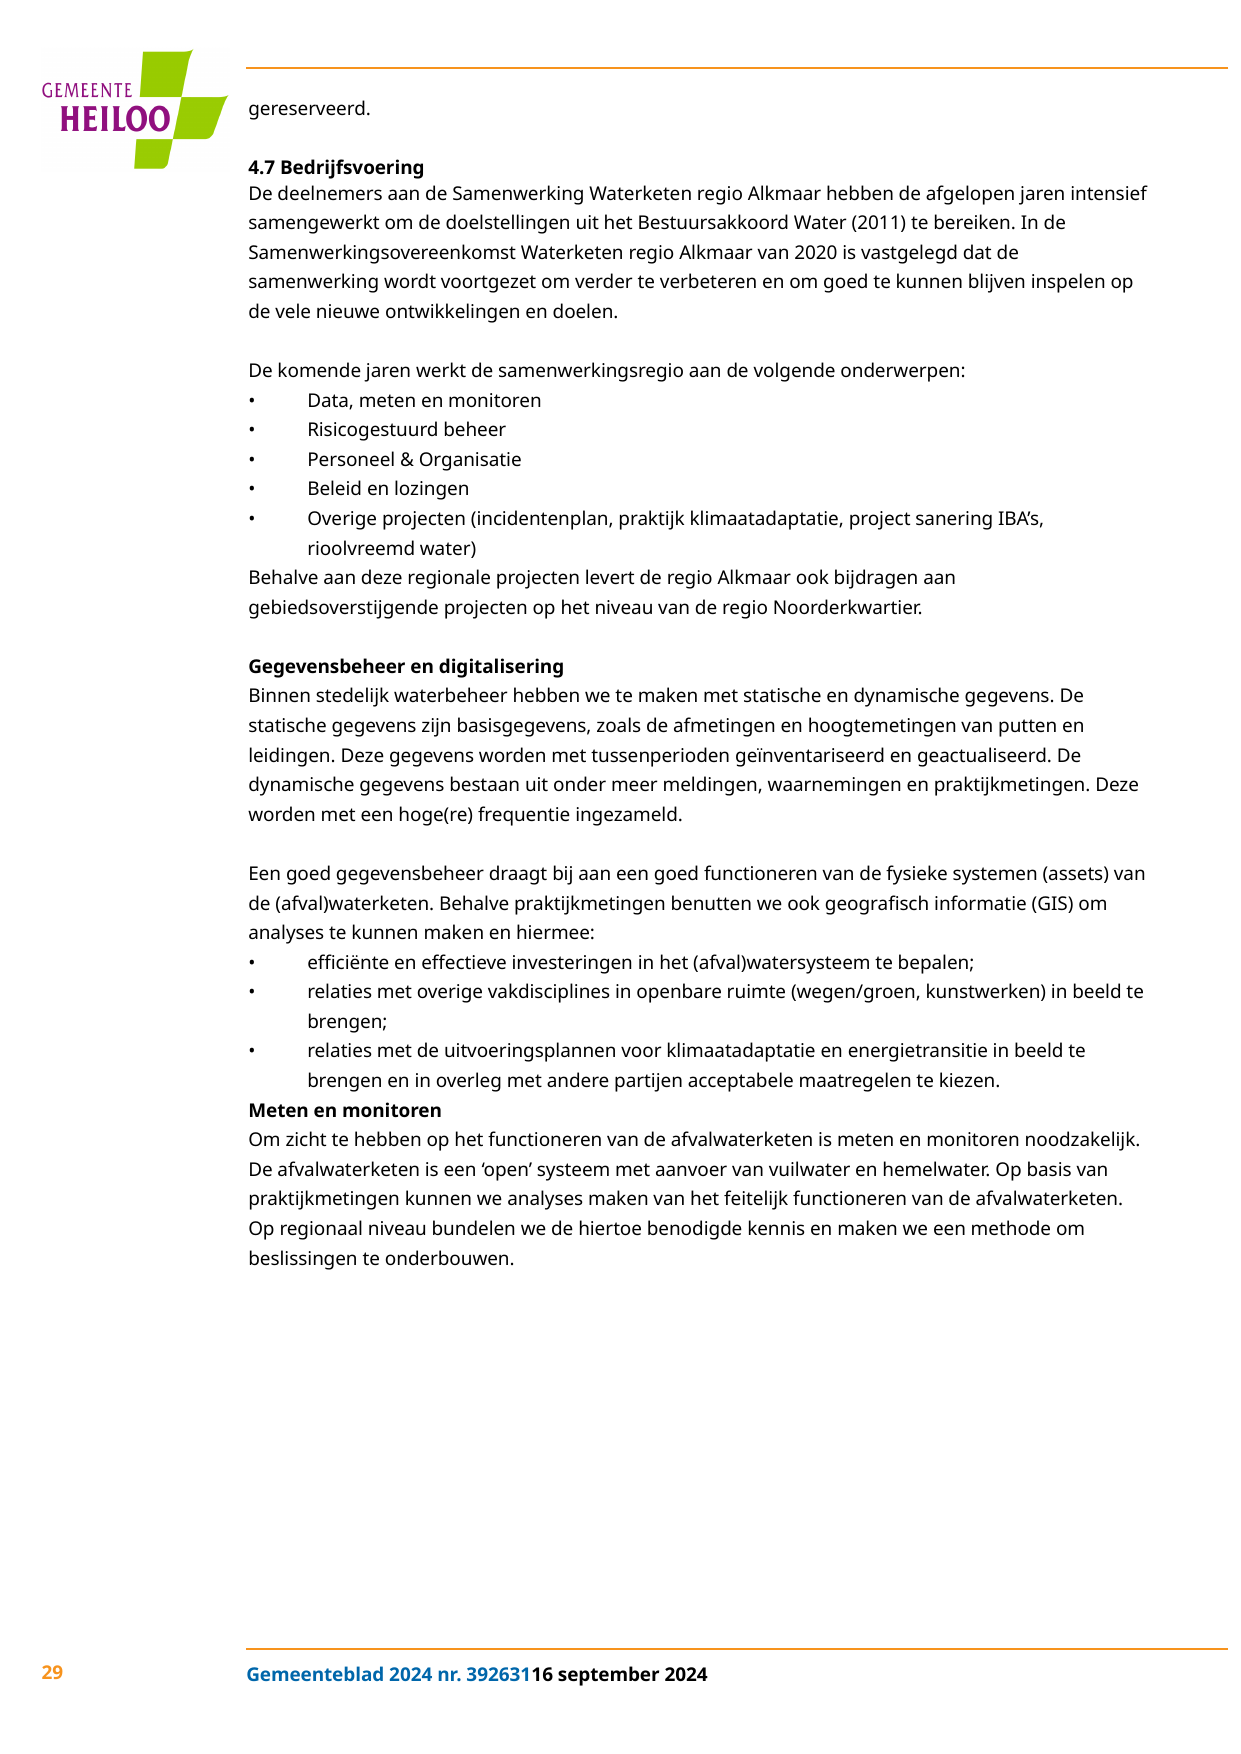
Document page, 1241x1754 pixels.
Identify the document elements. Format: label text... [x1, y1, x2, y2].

list Risicogestuurd beheer [248, 416, 1152, 442]
text gereserveerd. [248, 95, 1152, 121]
list efficiënte en effectieve investeringen in het (afval)watersysteem te bepalen; [248, 949, 1152, 974]
list relaties met overige vakdisciplines in openbare ruimte (wegen/groen, kunstwerken) in beeld te brengen; [248, 978, 1152, 1034]
text Een goed gegevensbeheer draagt bij aan een goed functioneren van de fysieke systemen (assets) van de (afval)waterketen. Behalve praktijkmetingen benutten we ook geografisch informatie (GIS) om analyses te kunnen maken en hiermee: [248, 860, 1152, 945]
text 4.7 Bedrijfsvoering [248, 154, 1152, 180]
text Behalve aan deze regionale projecten levert de regio Alkmaar ook bijdragen aan gebiedsoverstijgende projecten op het niveau van de regio Noorderkwartier. [248, 564, 1152, 619]
text Binnen stedelijk waterbeheer hebben we te maken met statische en dynamische gegevens. De statische gegevens zijn basisgegevens, zoals de afmetingen en hoogtemetingen van putten en leidingen. Deze gegevens worden met tussenperioden geïnventariseerd en geactualiseerd. De dynamische gegevens bestaan uit onder meer meldingen, waarnemingen en praktijkmetingen. Deze worden met een hoge(re) frequentie ingezameld. [248, 683, 1152, 827]
text Om zicht te hebben op het functioneren van de afvalwaterketen is meten en monitoren noodzakelijk. De afvalwaterketen is een ‘open’ systeem met aanvoer van vuilwater en hemelwater. Op basis van praktijkmetingen kunnen we analyses maken van het feitelijk functioneren van de afvalwaterketen. Op regionaal niveau bundelen we de hiertoe benodigde kennis en maken we een methode om beslissingen te onderbouwen. [248, 1126, 1152, 1270]
list Data, meten en monitoren [248, 387, 1152, 412]
list Overige projecten (incidentenplan, praktijk klimaatadaptatie, project sanering IBA’s, rioolvreemd water) [248, 505, 1152, 560]
text De deelnemers aan de Samenwerking Waterketen regio Alkmaar hebben de afgelopen jaren intensief samengewerkt om de doelstellingen uit het Bestuursakkoord Water (2011) te bereiken. In de Samenwerkingsovereenkomst Waterketen regio Alkmaar van 2020 is vastgelegd dat de samenwerking wordt voortgezet om verder te verbeteren en om goed te kunnen blijven inspelen op de vele nieuwe ontwikkelingen en doelen. [248, 180, 1152, 324]
list Personeel & Organisatie [248, 446, 1152, 472]
text Meten en monitoren [248, 1097, 1152, 1122]
text De komende jaren werkt de samenwerkingsregio aan de volgende onderwerpen: [248, 357, 1152, 383]
list relaties met de uitvoeringsplannen voor klimaatadaptatie en energietransitie in beeld te brengen en in overleg met andere partijen acceptabele maatregelen te kiezen. [248, 1038, 1152, 1093]
list Beleid en lozingen [248, 476, 1152, 501]
text Gegevensbeheer en digitalisering [248, 653, 1152, 679]
picture [41, 47, 231, 172]
